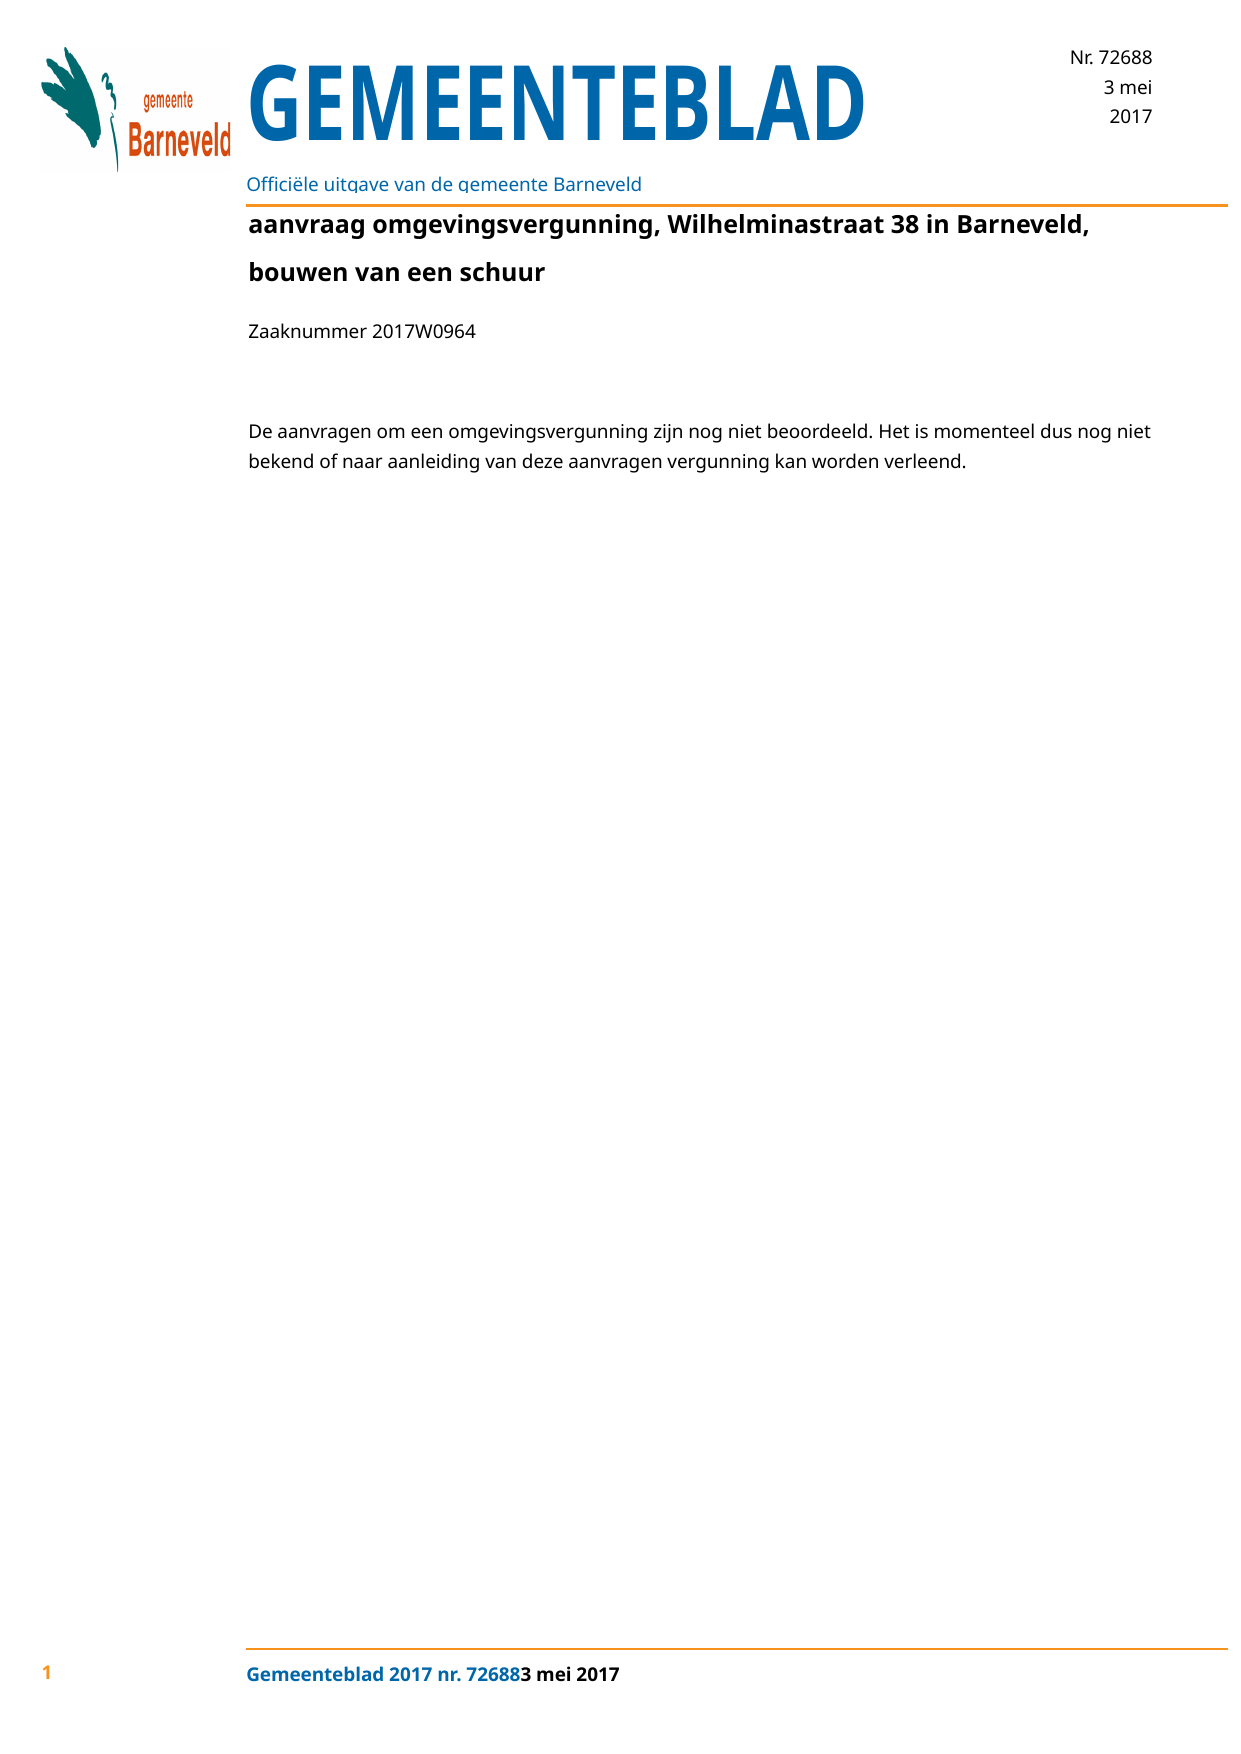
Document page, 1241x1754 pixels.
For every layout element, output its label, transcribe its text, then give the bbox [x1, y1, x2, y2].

text Zaaknummer 2017W0964 [248, 318, 1152, 344]
text aanvraag omgevingsvergunning, Wilhelminastraat 38 in Barneveld, bouwen van een schuur [248, 207, 1152, 288]
text De aanvragen om een omgevingsvergunning zijn nog niet beoordeeld. Het is momenteel dus nog niet bekend of naar aanleiding van deze aanvragen vergunning kan worden verleend. [248, 419, 1152, 474]
picture [41, 47, 231, 172]
